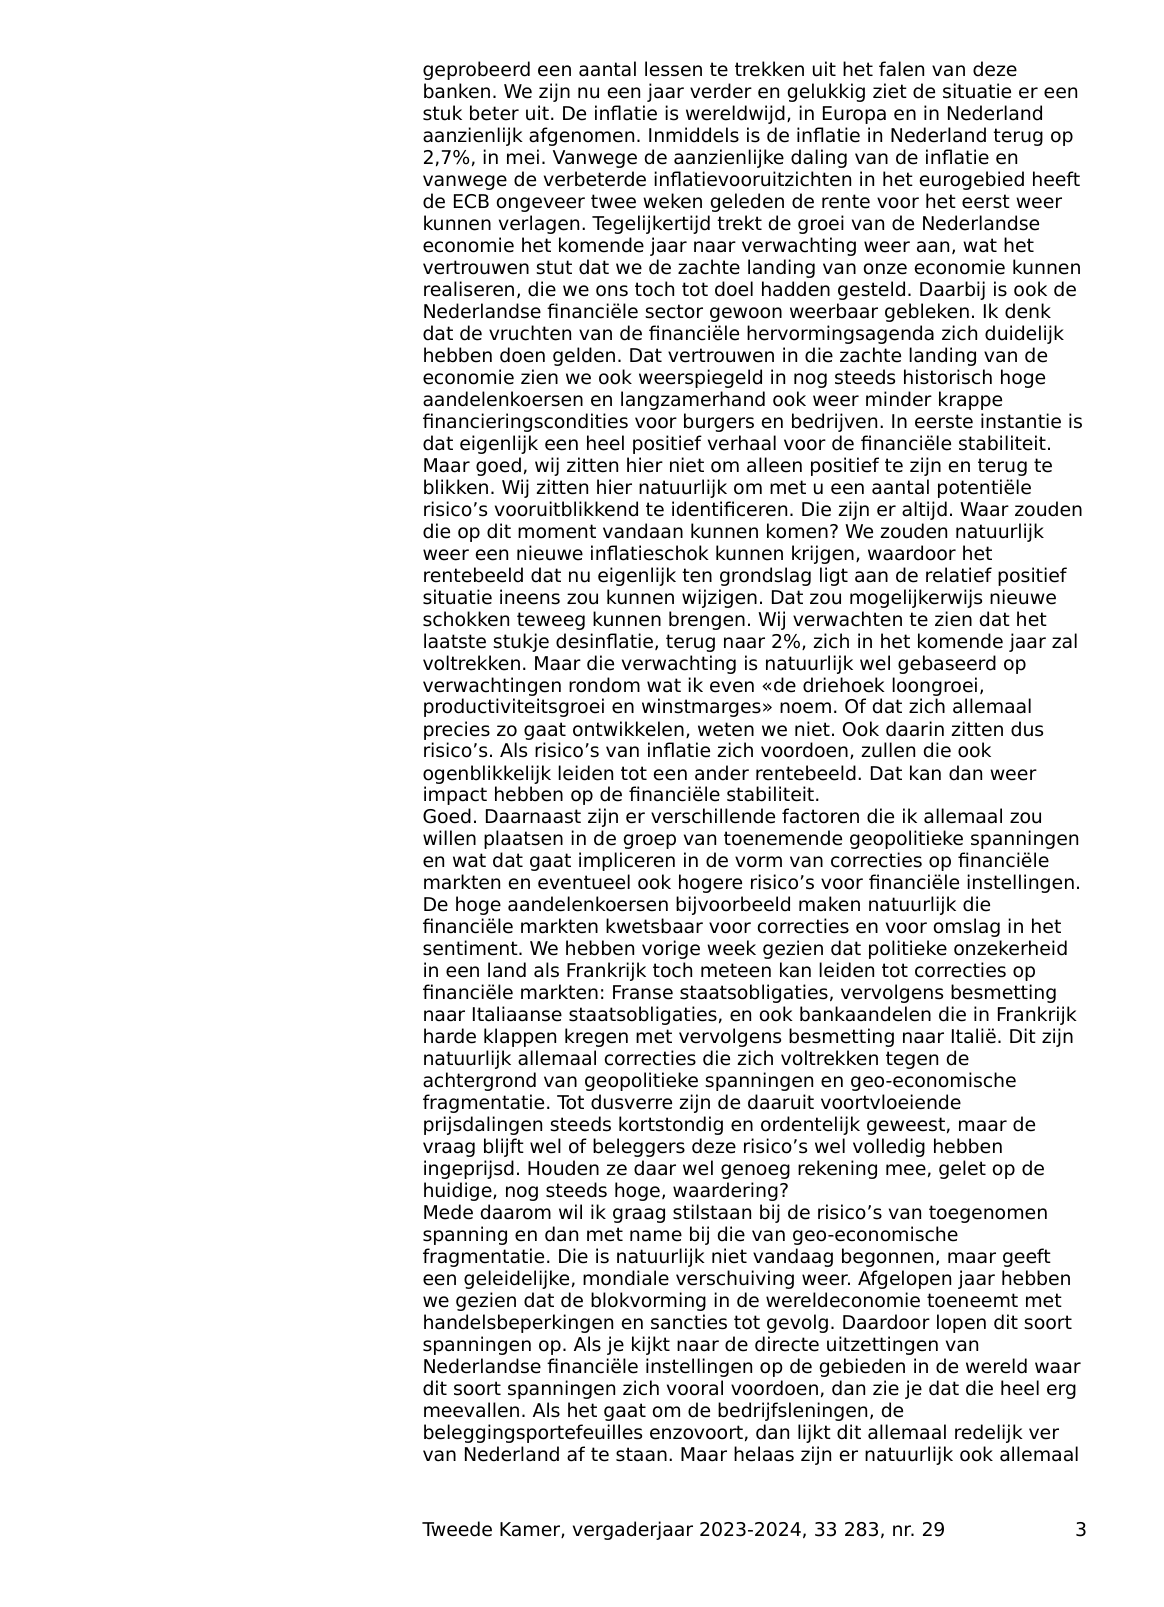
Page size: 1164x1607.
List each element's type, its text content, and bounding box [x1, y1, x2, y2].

text Maar goed, wij zitten hier niet om alleen positief te zijn en terug te blikken. Wij zitten hier natuurlijk om met u een aantal potentiële risico’s vooruitblikkend te identificeren. Die zijn er altijd. Waar zouden die op dit moment vandaan kunnen komen? We zouden natuurlijk weer een nieuwe inflatieschok kunnen krijgen, waardoor het rentebeeld dat nu eigenlijk ten grondslag ligt aan de relatief positief situatie ineens zou kunnen wijzigen. Dat zou mogelijkerwijs nieuwe schokken teweeg kunnen brengen. Wij verwachten te zien dat het laatste stukje desinflatie, terug naar 2%, zich in het komende jaar zal voltrekken. Maar die verwachting is natuurlijk wel gebaseerd op verwachtingen rondom wat ik even «de driehoek loongroei, productiviteitsgroei en winstmarges» noem. Of dat zich allemaal precies zo gaat ontwikkelen, weten we niet. Ook daarin zitten dus risico’s. Als risico’s van inflatie zich voordoen, zullen die ook ogenblikkelijk leiden tot een ander rentebeeld. Dat kan dan weer impact hebben op de financiële stabiliteit. [422, 455, 1087, 806]
text Mede daarom wil ik graag stilstaan bij de risico’s van toegenomen spanning en dan met name bij die van geo-economische fragmentatie. Die is natuurlijk niet vandaag begonnen, maar geeft een geleidelijke, mondiale verschuiving weer. Afgelopen jaar hebben we gezien dat de blokvorming in de wereldeconomie toeneemt met handelsbeperkingen en sancties tot gevolg. Daardoor lopen dit soort spanningen op. Als je kijkt naar de directe uitzettingen van Nederlandse financiële instellingen op de gebieden in de wereld waar dit soort spanningen zich vooral voordoen, dan zie je dat die heel erg meevallen. Als het gaat om de bedrijfsleningen, de beleggingsportefeuilles enzovoort, dan lijkt dit allemaal redelijk ver van Nederland af te staan. Maar helaas zijn er natuurlijk ook allemaal [422, 1202, 1087, 1466]
text geprobeerd een aantal lessen te trekken uit het falen van deze banken. We zijn nu een jaar verder en gelukkig ziet de situatie er een stuk beter uit. De inflatie is wereldwijd, in Europa en in Nederland aanzienlijk afgenomen. Inmiddels is de inflatie in Nederland terug op 2,7%, in mei. Vanwege de aanzienlijke daling van de inflatie en vanwege de verbeterde inflatievooruitzichten in het eurogebied heeft de ECB ongeveer twee weken geleden de rente voor het eerst weer kunnen verlagen. Tegelijkertijd trekt de groei van de Nederlandse economie het komende jaar naar verwachting weer aan, wat het vertrouwen stut dat we de zachte landing van onze economie kunnen realiseren, die we ons toch tot doel hadden gesteld. Daarbij is ook de Nederlandse financiële sector gewoon weerbaar gebleken. Ik denk dat de vruchten van de financiële hervormingsagenda zich duidelijk hebben doen gelden. Dat vertrouwen in die zachte landing van de economie zien we ook weerspiegeld in nog steeds historisch hoge aandelenkoersen en langzamerhand ook weer minder krappe financieringscondities voor burgers en bedrijven. In eerste instantie is dat eigenlijk een heel positief verhaal voor de financiële stabiliteit. [422, 59, 1087, 455]
text Goed. Daarnaast zijn er verschillende factoren die ik allemaal zou willen plaatsen in de groep van toenemende geopolitieke spanningen en wat dat gaat impliceren in de vorm van correcties op financiële markten en eventueel ook hogere risico’s voor financiële instellingen. De hoge aandelenkoersen bijvoorbeeld maken natuurlijk die financiële markten kwetsbaar voor correcties en voor omslag in het sentiment. We hebben vorige week gezien dat politieke onzekerheid in een land als Frankrijk toch meteen kan leiden tot correcties op financiële markten: Franse staatsobligaties, vervolgens besmetting naar Italiaanse staatsobligaties, en ook bankaandelen die in Frankrijk harde klappen kregen met vervolgens besmetting naar Italië. Dit zijn natuurlijk allemaal correcties die zich voltrekken tegen de achtergrond van geopolitieke spanningen en geo-economische fragmentatie. Tot dusverre zijn de daaruit voortvloeiende prijsdalingen steeds kortstondig en ordentelijk geweest, maar de vraag blijft wel of beleggers deze risico’s wel volledig hebben ingeprijsd. Houden ze daar wel genoeg rekening mee, gelet op de huidige, nog steeds hoge, waardering? [422, 806, 1087, 1202]
